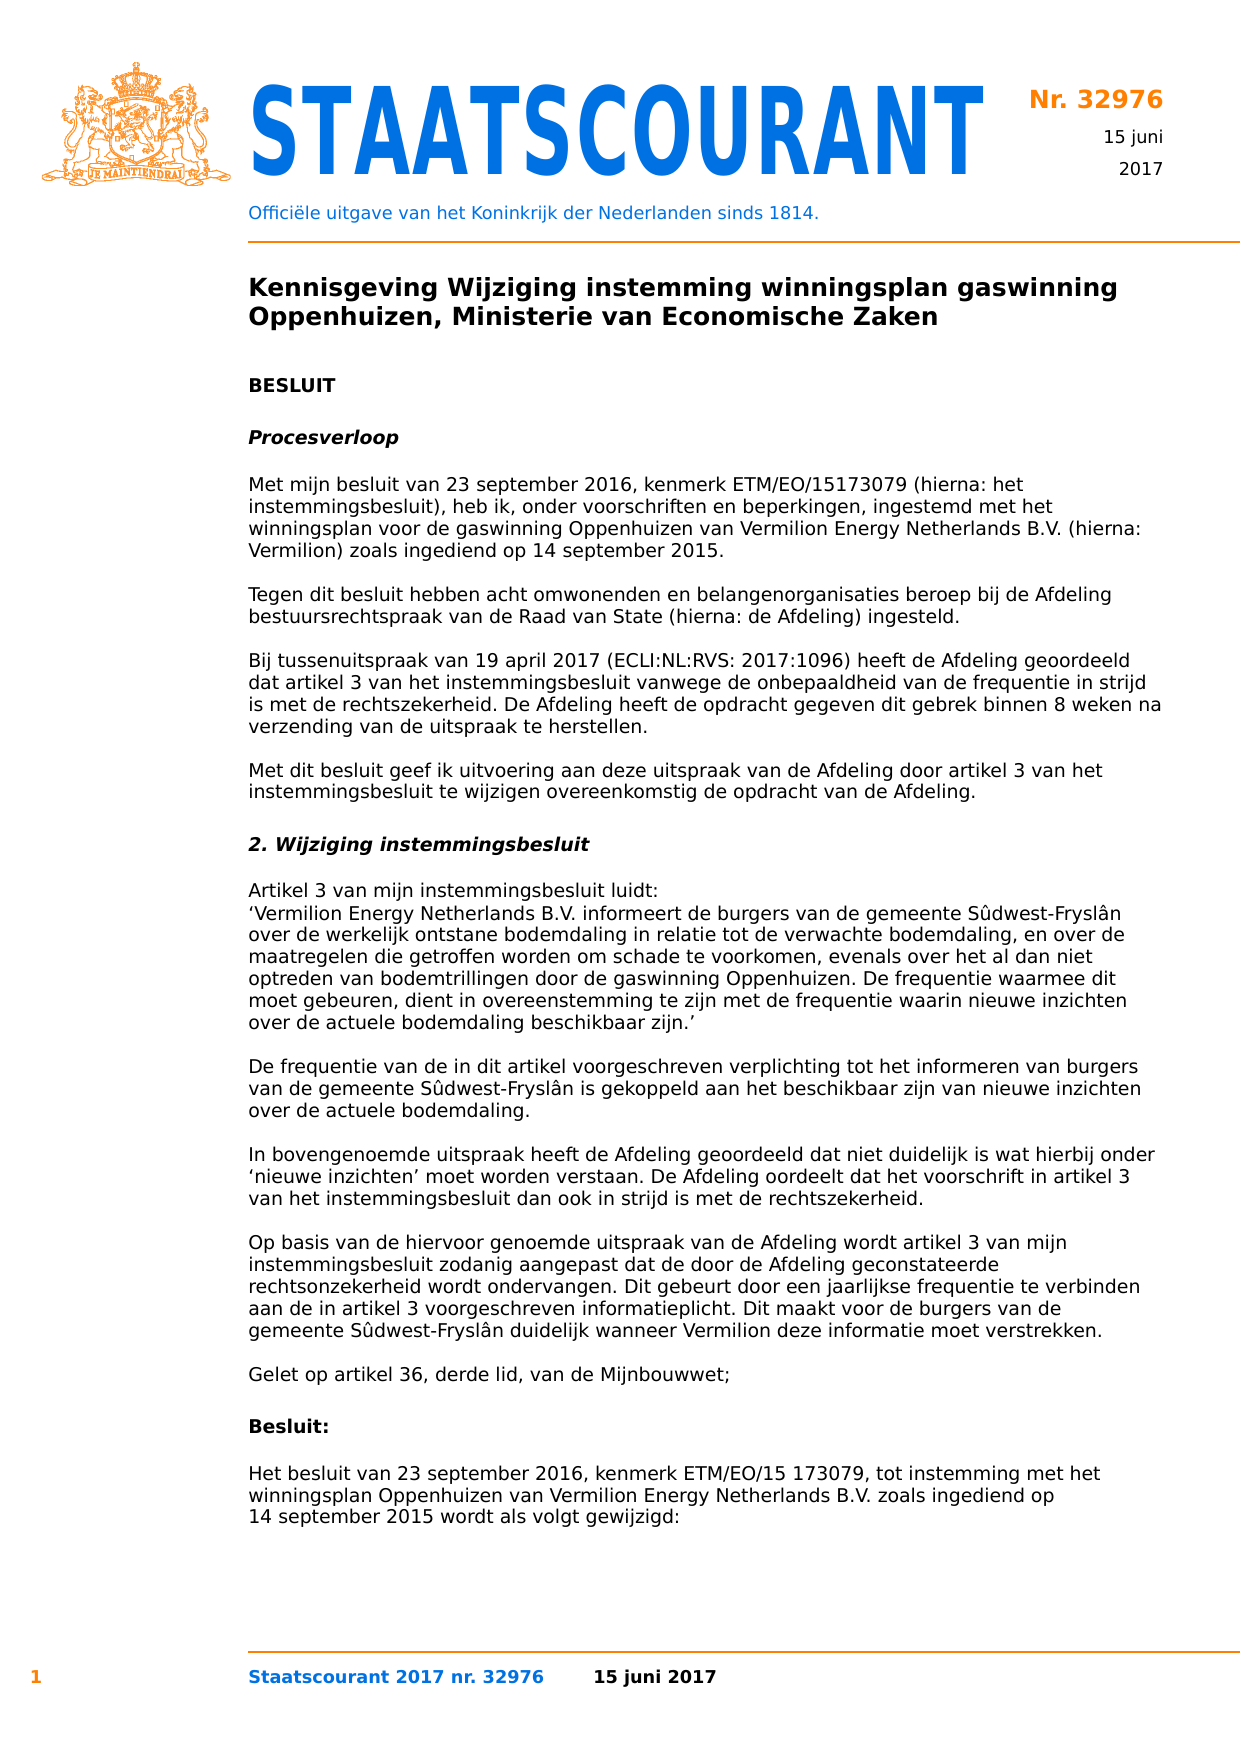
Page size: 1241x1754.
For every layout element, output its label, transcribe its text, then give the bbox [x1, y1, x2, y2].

text ‘Vermilion Energy Netherlands B.V. informeert de burgers van de gemeente Sûdwest-Fryslân over de werkelijk ontstane bodemdaling in relatie tot de verwachte bodemdaling, en over de maatregelen die getroffen worden om schade te voorkomen, evenals over het al dan niet optreden van bodemtrillingen door de gaswinning Oppenhuizen. De frequentie waarmee dit moet gebeuren, dient in overeenstemming te zijn met de frequentie waarin nieuwe inzichten over de actuele bodemdaling beschikbaar zijn.’ [248, 902, 1163, 1034]
text Met mijn besluit van 23 september 2016, kenmerk ETM/EO/15173079 (hierna: het instemmingsbesluit), heb ik, onder voorschriften en beperkingen, ingestemd met het winningsplan voor de gaswinning Oppenhuizen van Vermilion Energy Netherlands B.V. (hierna: Vermilion) zoals ingediend op 14 september 2015. [248, 474, 1163, 562]
table_header Nr. 32976 [998, 62, 1240, 121]
text Het besluit van 23 september 2016, kenmerk ETM/EO/15 173079, tot instemming met het winningsplan Oppenhuizen van Vermilion Energy Netherlands B.V. zoals ingediend op 14 september 2015 wordt als volgt gewijzigd: [248, 1462, 1163, 1528]
subtitle Procesverloop [248, 427, 1163, 449]
text Met dit besluit geef ik uitvoering aan deze uitspraak van de Afdeling door artikel 3 van het instemmingsbesluit te wijzigen overeenkomstig de opdracht van de Afdeling. [248, 759, 1163, 803]
subtitle BESLUIT [248, 375, 1163, 397]
text Tegen dit besluit hebben acht omwonenden en belangenorganisaties beroep bij de Afdeling bestuursrechtspraak van de Raad van State (hierna: de Afdeling) ingesteld. [248, 584, 1163, 628]
table_cell 2017 [998, 153, 1240, 203]
picture [41, 62, 231, 186]
table_cell 15 juni [998, 121, 1240, 153]
text Bij tussenuitspraak van 19 april 2017 (ECLI:NL:RVS: 2017:1096) heeft de Afdeling geoordeeld dat artikel 3 van het instemmingsbesluit vanwege de onbepaaldheid van de frequentie in strijd is met de rechtszekerheid. De Afdeling heeft de opdracht gegeven dit gebrek binnen 8 weken na verzending van de uitspraak te herstellen. [248, 650, 1163, 738]
subtitle 2. Wijziging instemmingsbesluit [248, 833, 1163, 855]
table_cell Officiële uitgave van het Koninkrijk der Nederlanden sinds 1814. [248, 203, 1240, 241]
text Op basis van de hiervoor genoemde uitspraak van de Afdeling wordt artikel 3 van mijn instemmingsbesluit zodanig aangepast dat de door de Afdeling geconstateerde rechtsonzekerheid wordt ondervangen. Dit gebeurt door een jaarlijkse frequentie te verbinden aan de in artikel 3 voorgeschreven informatieplicht. Dit maakt voor de burgers van de gemeente Sûdwest-Fryslân duidelijk wanneer Vermilion deze informatie moet verstrekken. [248, 1232, 1163, 1342]
text Gelet op artikel 36, derde lid, van de Mijnbouwwet; [248, 1363, 1163, 1386]
table_header [25, 62, 248, 241]
text De frequentie van de in dit artikel voorgeschreven verplichting tot het informeren van burgers van de gemeente Sûdwest-Fryslân is gekoppeld aan het beschikbaar zijn van nieuwe inzichten over de actuele bodemdaling. [248, 1056, 1163, 1122]
subtitle Besluit: [248, 1416, 1163, 1437]
text Artikel 3 van mijn instemmingsbesluit luidt: [248, 880, 1163, 902]
table_header STAATSCOURANT [248, 62, 998, 203]
text In bovengenoemde uitspraak heeft de Afdeling geoordeeld dat niet duidelijk is wat hierbij onder ‘nieuwe inzichten’ moet worden verstaan. De Afdeling oordeelt dat het voorschrift in artikel 3 van het instemmingsbesluit dan ook in strijd is met de rechtszekerheid. [248, 1144, 1163, 1210]
subtitle Kennisgeving Wijziging instemming winningsplan gaswinning Oppenhuizen, Ministerie van Economische Zaken [248, 273, 1163, 331]
